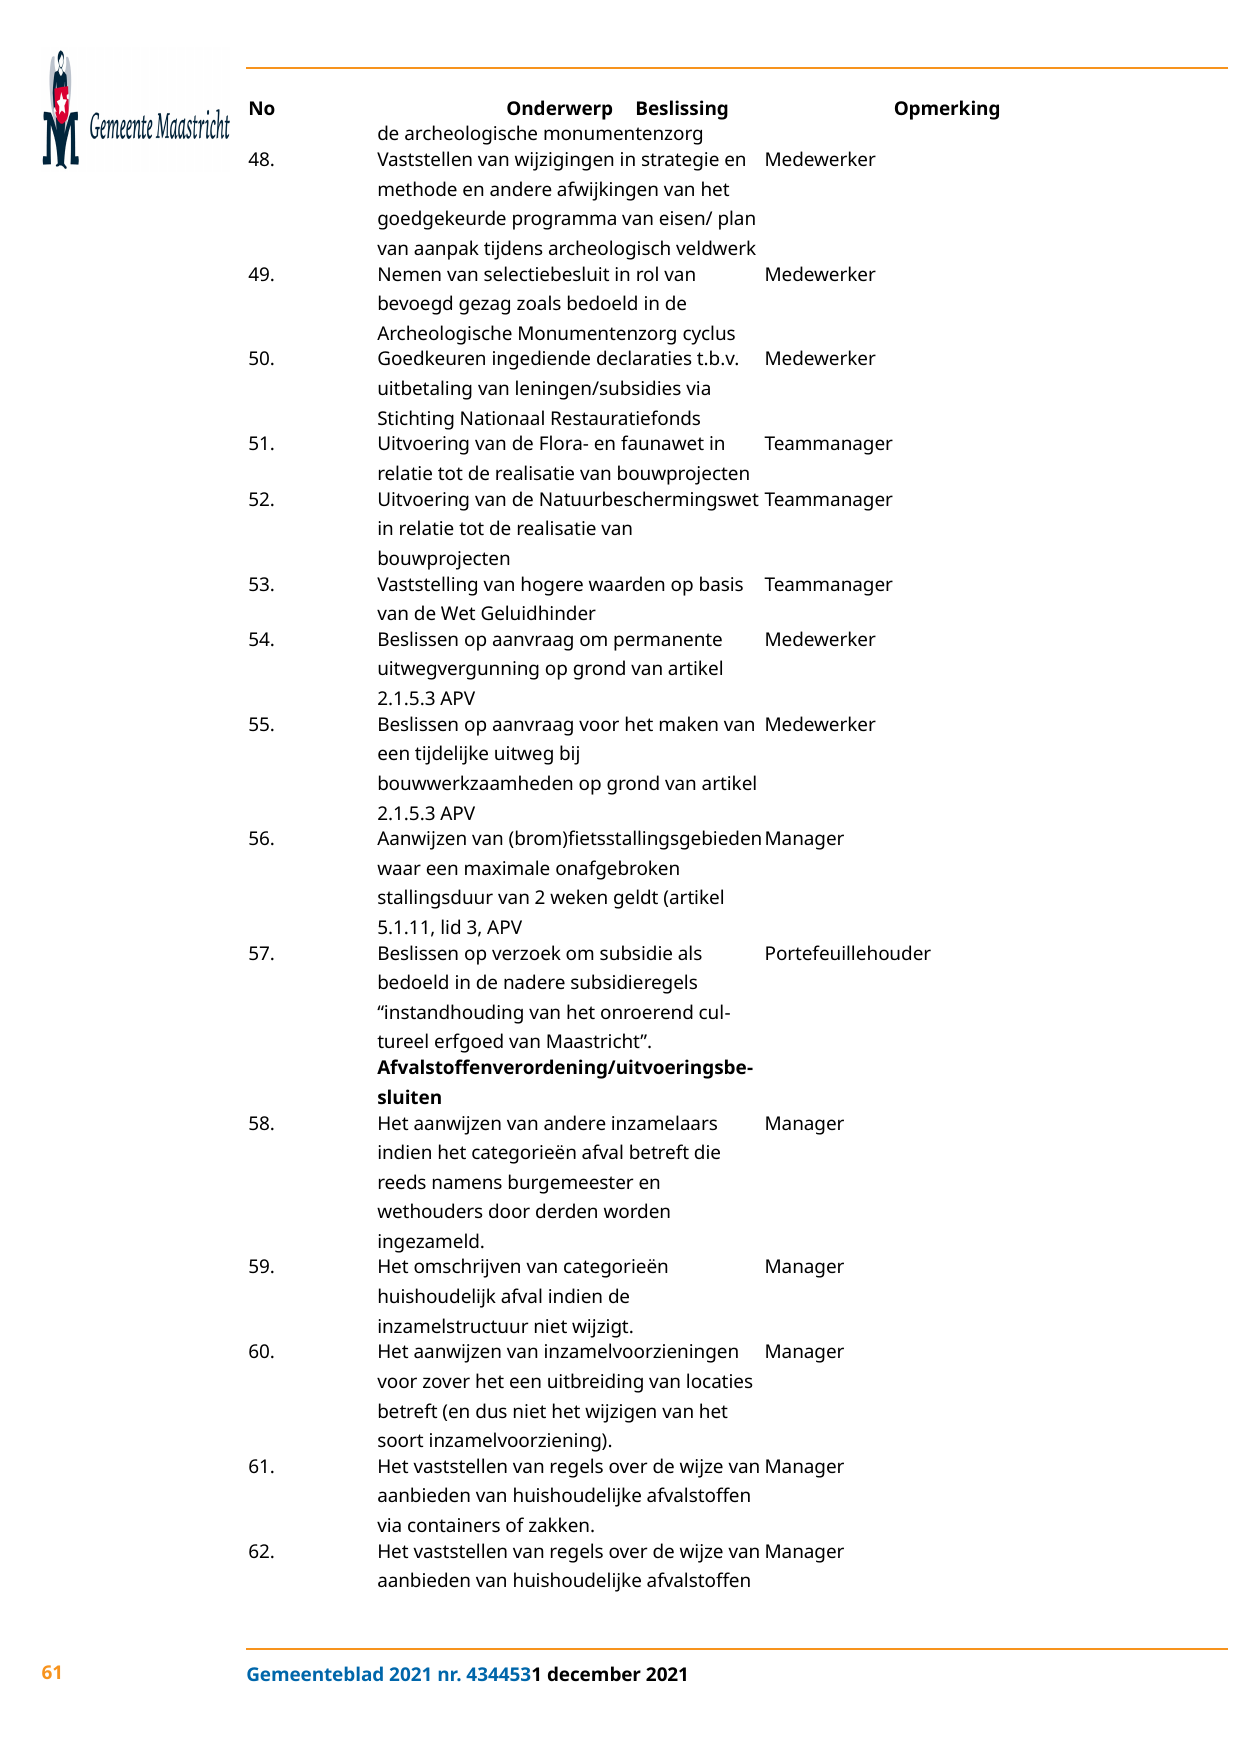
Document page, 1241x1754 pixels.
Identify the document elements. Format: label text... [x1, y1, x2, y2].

table_cell Het aanwijzen van inzamelvoorzieningen voor zover het een uitbreiding van locaties betreft (en dus niet het wijzigen van het soort inzamelvoorziening). [377, 1339, 764, 1453]
table_cell [248, 346, 377, 431]
table_cell [248, 431, 377, 486]
table_cell Medewerker [764, 146, 1022, 261]
table_cell Medewerker [764, 626, 1022, 711]
table_cell [764, 121, 1022, 146]
table_cell Vaststelling van hogere waarden op basis van de Wet Geluidhinder [377, 571, 764, 626]
table_cell [248, 1054, 377, 1110]
table_cell Afvalstoffenverordening/uitvoeringsbe­sluiten [377, 1054, 764, 1110]
table_cell Manager [764, 1339, 1022, 1453]
table_cell [764, 1054, 1022, 1110]
table_cell Uitvoering van de Flora- en faunawet in relatie tot de realisatie van bouwprojecten [377, 431, 764, 486]
table_cell [248, 626, 377, 711]
table_cell [248, 1110, 377, 1254]
table_cell [248, 1538, 377, 1593]
table_cell Beslissen op verzoek om subsidie als bedoeld in de nadere subsidie­regels “instandhouding van het onroerend cul­tureel erfgoed van Maastricht”. [377, 940, 764, 1054]
table_cell [248, 1254, 377, 1339]
table_cell [248, 940, 377, 1054]
table_cell Het aanwijzen van andere inzamelaars indien het categorieën afval betreft die reeds namens burgemeester en wethouders door derden worden ingezameld. [377, 1110, 764, 1254]
table_cell Aanwijzen van (brom)fietsstallingsgebieden waar een maximale onafgebroken stallingsduur van 2 weken geldt (artikel 5.1.11, lid 3, APV [377, 825, 764, 940]
table_cell Nemen van selectiebesluit in rol van bevoegd gezag zoals bedoeld in de Archeologische Monumentenzorg cyclus [377, 261, 764, 346]
table_cell Het vaststellen van regels over de wijze van aanbieden van huishoudelijke afvalstoffen [377, 1538, 764, 1593]
table_cell Portefeuillehouder [764, 940, 1022, 1054]
table_header No [248, 95, 506, 121]
table_cell de archeologische monumentenzorg [377, 121, 764, 146]
table_cell Goedkeuren ingediende declaraties t.b.v. uitbetaling van leningen/subsidies via Stichting Nationaal Restauratiefonds [377, 346, 764, 431]
table_cell Manager [764, 1453, 1022, 1538]
table_cell Teammanager [764, 431, 1022, 486]
table_cell Vaststellen van wijzigingen in strategie en methode en andere afwijkingen van het goedgekeurde programma van eisen/ plan van aanpak tijdens archeologisch veldwerk [377, 146, 764, 261]
table_cell [248, 146, 377, 261]
picture [41, 47, 231, 172]
table_cell [248, 711, 377, 825]
table_cell [248, 486, 377, 571]
table_cell [248, 571, 377, 626]
table_cell Medewerker [764, 346, 1022, 431]
table_cell Medewerker [764, 711, 1022, 825]
table_cell Manager [764, 825, 1022, 940]
table_header Opmerking [894, 95, 1152, 121]
table_cell [248, 261, 377, 346]
table_cell Beslissen op aanvraag om permanente uitwegvergunning op grond van artikel 2.1.5.3 APV [377, 626, 764, 711]
table_cell Uitvoering van de Natuurbeschermingswet in relatie tot de realisatie van bouwprojecten [377, 486, 764, 571]
table_cell [248, 825, 377, 940]
table_cell Teammanager [764, 486, 1022, 571]
table_cell [248, 121, 377, 146]
table_cell [248, 1339, 377, 1453]
table_cell Teammanager [764, 571, 1022, 626]
table_header Onderwerp [506, 95, 635, 121]
table_cell Het vaststellen van regels over de wijze van aanbieden van huishoudelijke afvalstoffen via containers of zakken. [377, 1453, 764, 1538]
table_cell Medewerker [764, 261, 1022, 346]
table_cell Manager [764, 1538, 1022, 1593]
table_cell Manager [764, 1254, 1022, 1339]
table_cell Beslissen op aanvraag voor het maken van een tijdelijke uitweg bij bouwwerkzaamheden op grond van artikel 2.1.5.3 APV [377, 711, 764, 825]
table_cell Manager [764, 1110, 1022, 1254]
table_header Beslissing [635, 95, 893, 121]
table_cell [248, 1453, 377, 1538]
table_cell Het omschrijven van categorieën huishoudelijk afval indien de inzamelstructuur niet wijzigt. [377, 1254, 764, 1339]
